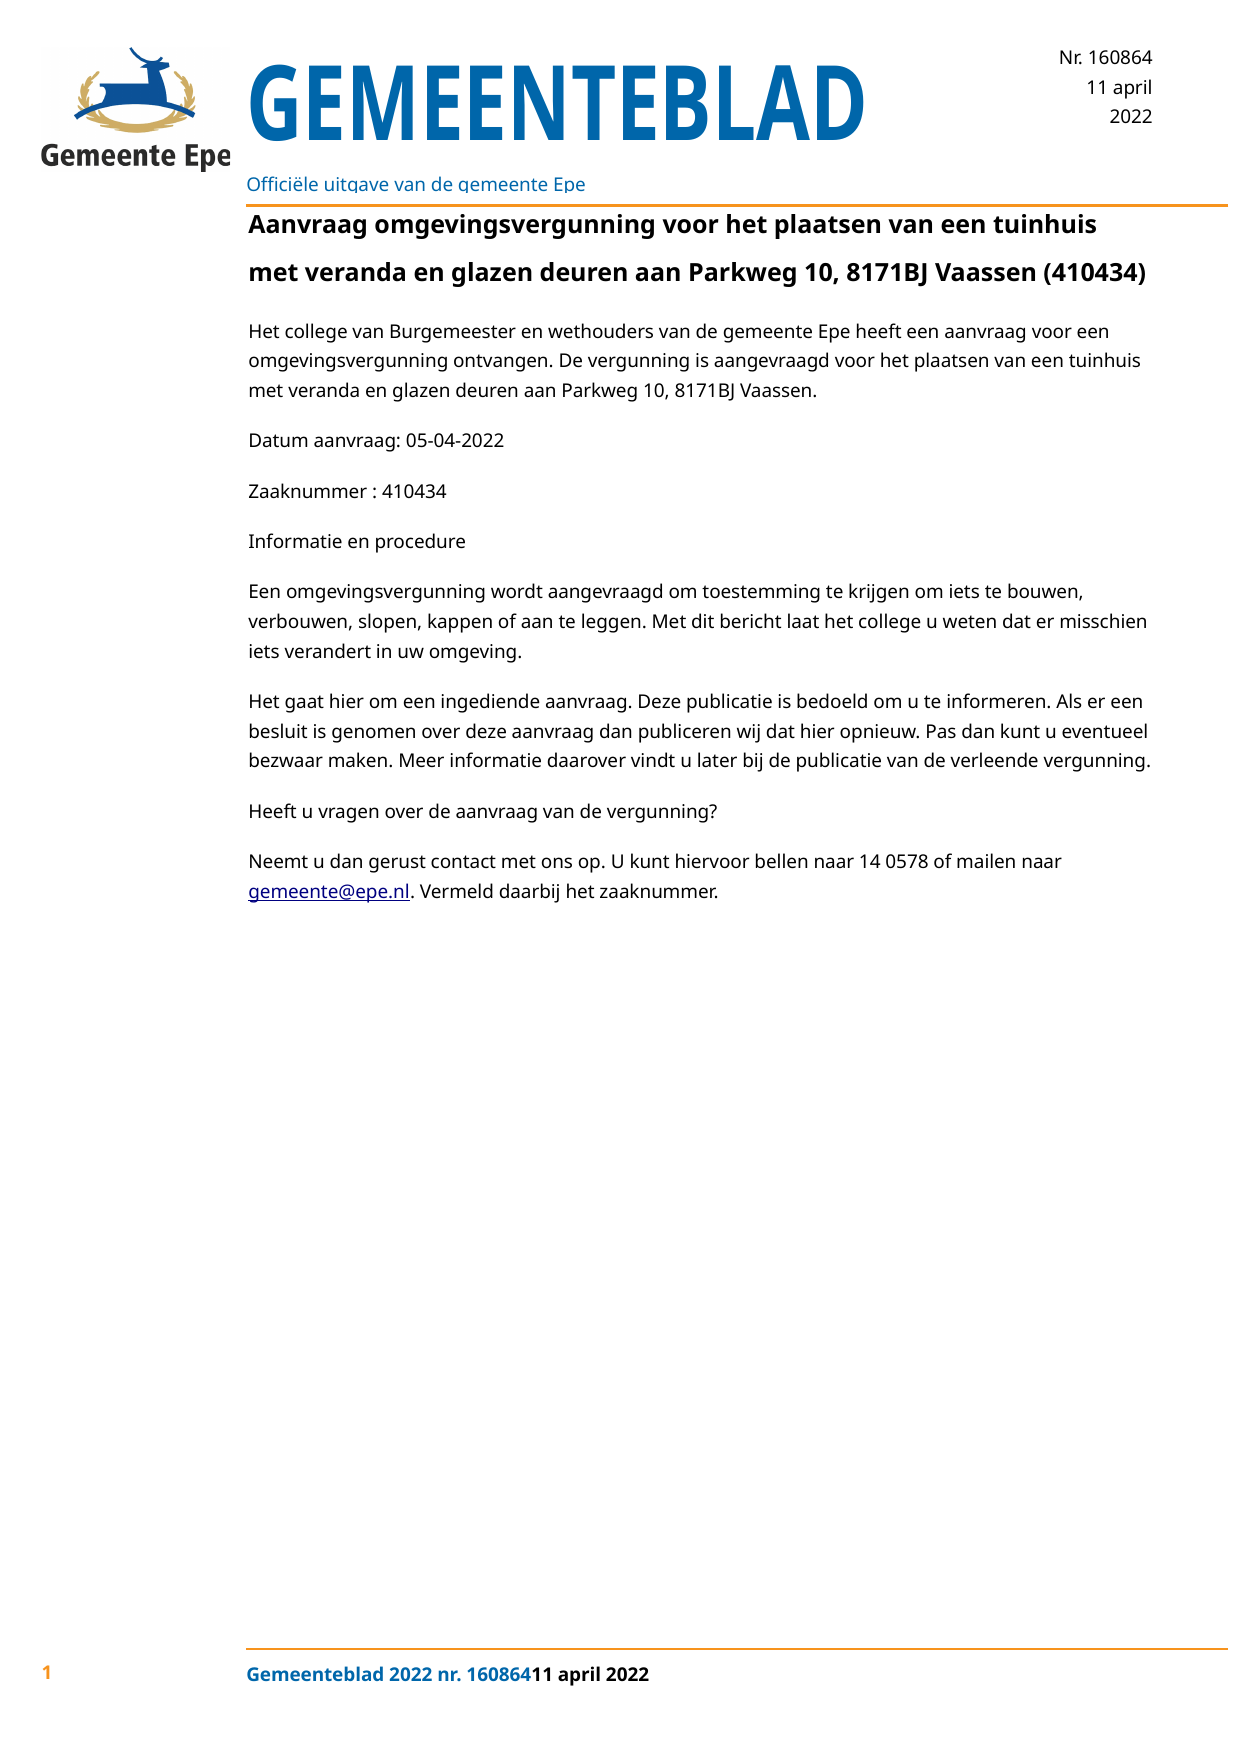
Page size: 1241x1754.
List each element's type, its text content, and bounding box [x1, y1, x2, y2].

text Zaaknummer : 410434 [248, 478, 1152, 504]
text Heeft u vragen over de aanvraag van de vergunning? [248, 798, 1152, 824]
text Datum aanvraag: 05-04-2022 [248, 427, 1152, 453]
text Informatie en procedure [248, 528, 1152, 554]
text Neemt u dan gerust contact met ons op. U kunt hiervoor bellen naar 14 0578 of mailen naar gemeente@epe.nl. Vermeld daarbij het zaaknummer. [248, 848, 1152, 904]
text Aanvraag omgevingsvergunning voor het plaatsen van een tuinhuis met veranda en glazen deuren aan Parkweg 10, 8171BJ Vaassen (410434) [248, 207, 1152, 288]
text Het college van Burgemeester en wethouders van de gemeente Epe heeft een aanvraag voor een omgevingsvergunning ontvangen. De vergunning is aangevraagd voor het plaatsen van een tuinhuis met veranda en glazen deuren aan Parkweg 10, 8171BJ Vaassen. [248, 318, 1152, 403]
picture [41, 47, 231, 172]
text Een omgevingsvergunning wordt aangevraagd om toestemming te krijgen om iets te bouwen, verbouwen, slopen, kappen of aan te leggen. Met dit bericht laat het college u weten dat er misschien iets verandert in uw omgeving. [248, 579, 1152, 664]
text Het gaat hier om een ingediende aanvraag. Deze publicatie is bedoeld om u te informeren. Als er een besluit is genomen over deze aanvraag dan publiceren wij dat hier opnieuw. Pas dan kunt u eventueel bezwaar maken. Meer informatie daarover vindt u later bij de publicatie van de verleende vergunning. [248, 688, 1152, 773]
